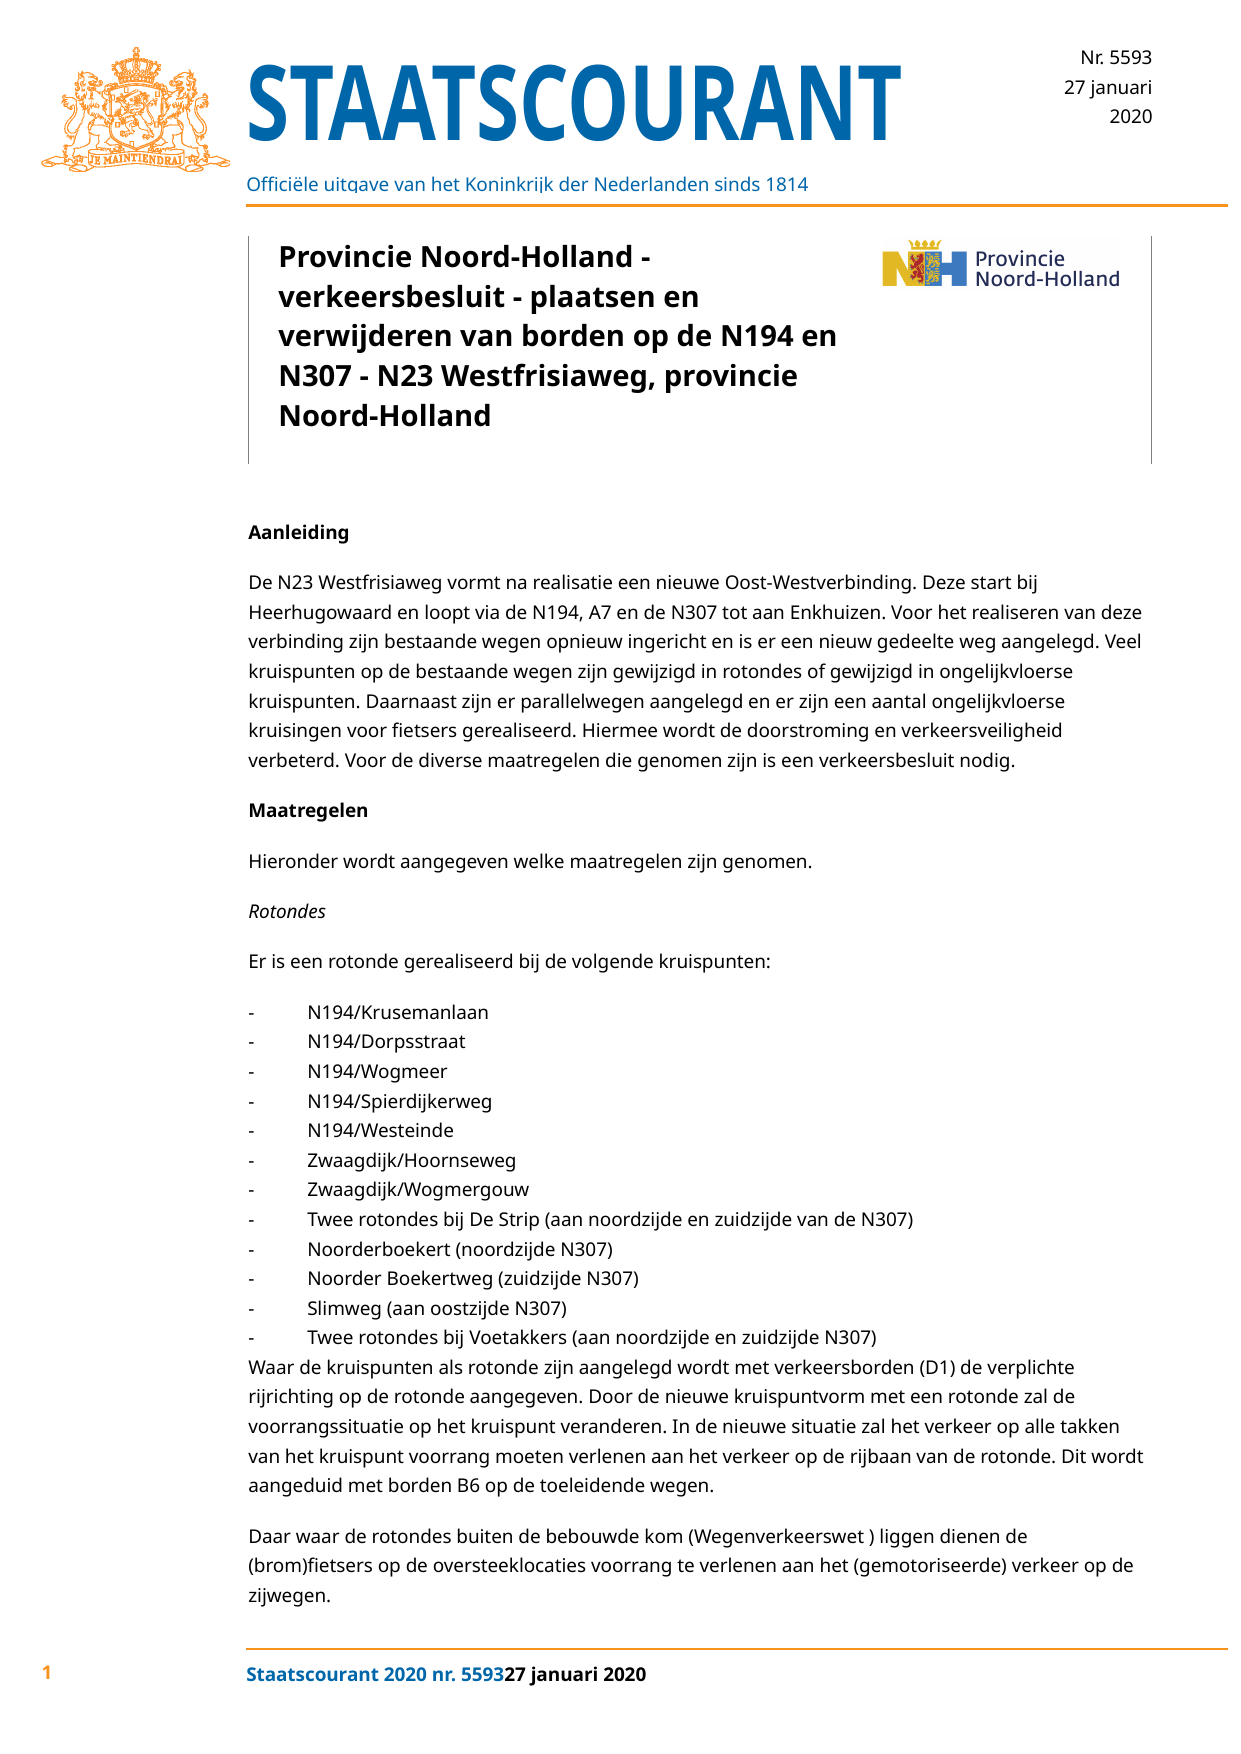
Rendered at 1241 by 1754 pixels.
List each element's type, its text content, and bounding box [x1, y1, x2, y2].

text Waar de kruispunten als rotonde zijn aangelegd wordt met verkeersborden (D1) de verplichte rijrichting op de rotonde aangegeven. Door de nieuwe kruispuntvorm met een rotonde zal de voorrangssituatie op het kruispunt veranderen. In de nieuwe situatie zal het verkeer op alle takken van het kruispunt voorrang moeten verlenen aan het verkeer op de rijbaan van de rotonde. Dit wordt aangeduid met borden B6 op de toeleidende wegen. [248, 1354, 1152, 1498]
list Noorderboekert (noordzijde N307) [248, 1236, 1152, 1261]
text Rotondes [248, 898, 1152, 924]
list Twee rotondes bij Voetakkers (aan noordzijde en zuidzijde N307) [248, 1324, 1152, 1350]
list N194/Krusemanlaan [248, 999, 1152, 1025]
text Daar waar de rotondes buiten de bebouwde kom (Wegenverkeerswet ) liggen dienen de (brom)fietsers op de oversteeklocaties voorrang te verlenen aan het (gemotoriseerde) verkeer op de zijwegen. [248, 1523, 1152, 1608]
picture [882, 236, 1119, 291]
list N194/Wogmeer [248, 1058, 1152, 1084]
list N194/Spierdijkerweg [248, 1088, 1152, 1113]
text Aanleiding [248, 519, 1152, 545]
table_header [850, 236, 1151, 464]
list Slimweg (aan oostzijde N307) [248, 1295, 1152, 1321]
text Hieronder wordt aangegeven welke maatregelen zijn genomen. [248, 848, 1152, 873]
list Zwaagdijk/Hoornseweg [248, 1147, 1152, 1173]
list N194/Dorpsstraat [248, 1029, 1152, 1054]
text De N23 Westfrisiaweg vormt na realisatie een nieuwe Oost-Westverbinding. Deze start bij Heerhugowaard en loopt via de N194, A7 en de N307 tot aan Enkhuizen. Voor het realiseren van deze verbinding zijn bestaande wegen opnieuw ingericht en is er een nieuw gedeelte weg aangelegd. Veel kruispunten op de bestaande wegen zijn gewijzigd in rotondes of gewijzigd in ongelijkvloerse kruispunten. Daarnaast zijn er parallelwegen aangelegd en er zijn een aantal ongelijkvloerse kruisingen voor fietsers gerealiseerd. Hiermee wordt de doorstroming en verkeersveiligheid verbeterd. Voor de diverse maatregelen die genomen zijn is een verkeersbesluit nodig. [248, 569, 1152, 773]
list Zwaagdijk/Wogmergouw [248, 1177, 1152, 1202]
text Er is een rotonde gerealiseerd bij de volgende kruispunten: [248, 949, 1152, 974]
table_header Provincie Noord-Holland - verkeersbesluit - plaatsen en verwijderen van borden op de N194 en N307 - N23 Westfrisiaweg, provincie Noord-Holland [249, 236, 850, 464]
list Noorder Boekertweg (zuidzijde N307) [248, 1265, 1152, 1291]
text Maatregelen [248, 797, 1152, 823]
list Twee rotondes bij De Strip (aan noordzijde en zuidzijde van de N307) [248, 1206, 1152, 1232]
list N194/Westeinde [248, 1117, 1152, 1143]
picture [41, 47, 231, 172]
